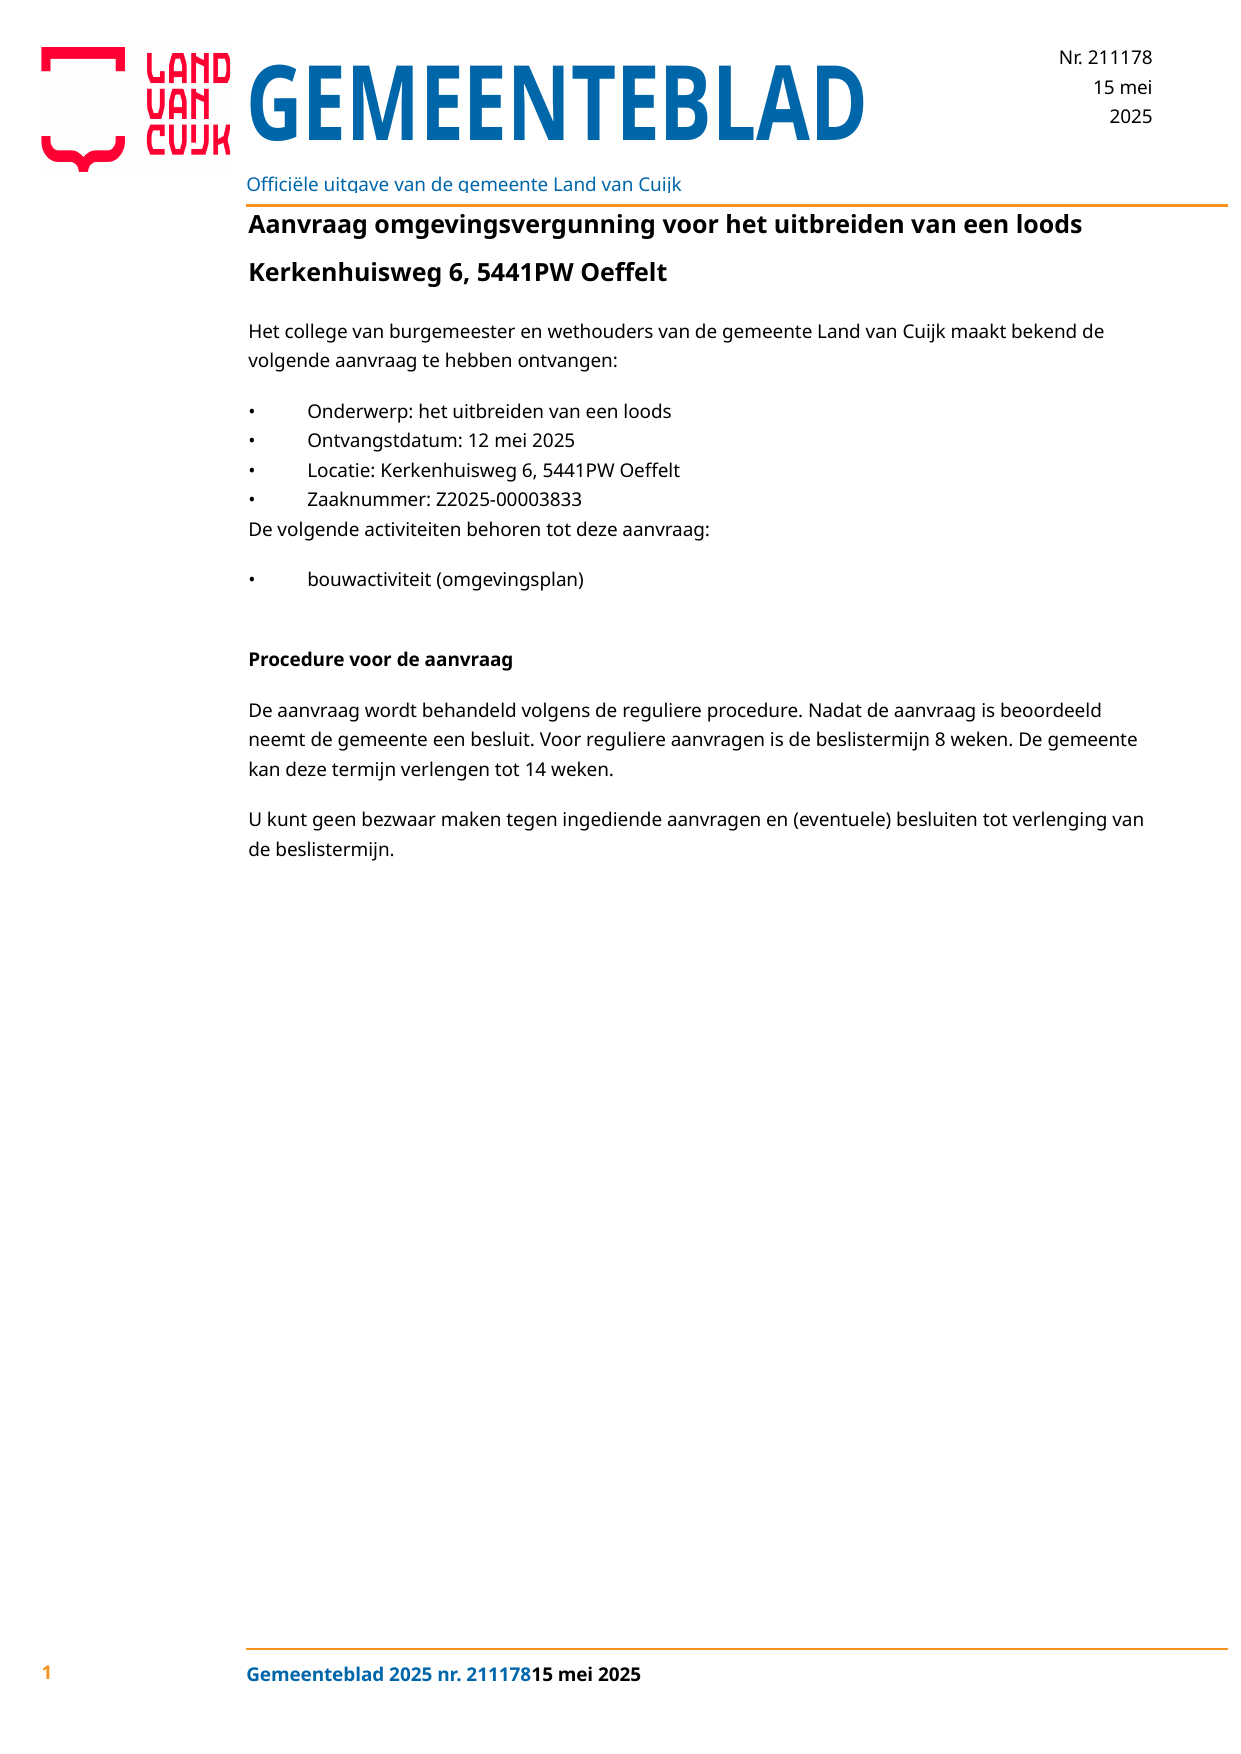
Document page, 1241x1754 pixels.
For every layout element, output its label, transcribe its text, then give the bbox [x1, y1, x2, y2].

list Onderwerp: het uitbreiden van een loods [248, 398, 1152, 424]
text U kunt geen bezwaar maken tegen ingediende aanvragen en (eventuele) besluiten tot verlenging van de beslistermijn. [248, 807, 1152, 862]
picture [41, 47, 231, 172]
text Het college van burgemeester en wethouders van de gemeente Land van Cuijk maakt bekend de volgende aanvraag te hebben ontvangen: [248, 318, 1152, 373]
text De aanvraag wordt behandeld volgens de reguliere procedure. Nadat de aanvraag is beoordeeld neemt de gemeente een besluit. Voor reguliere aanvragen is de beslistermijn 8 weken. De gemeente kan deze termijn verlengen tot 14 weken. [248, 697, 1152, 782]
list bouwactiviteit (omgevingsplan) [248, 567, 1152, 592]
text Aanvraag omgevingsvergunning voor het uitbreiden van een loods Kerkenhuisweg 6, 5441PW Oeffelt [248, 207, 1152, 288]
text De volgende activiteiten behoren tot deze aanvraag: [248, 516, 1152, 542]
list Zaaknummer: Z2025-00003833 [248, 487, 1152, 512]
text Procedure voor de aanvraag [248, 647, 1152, 672]
list Ontvangstdatum: 12 mei 2025 [248, 427, 1152, 453]
list Locatie: Kerkenhuisweg 6, 5441PW Oeffelt [248, 457, 1152, 483]
